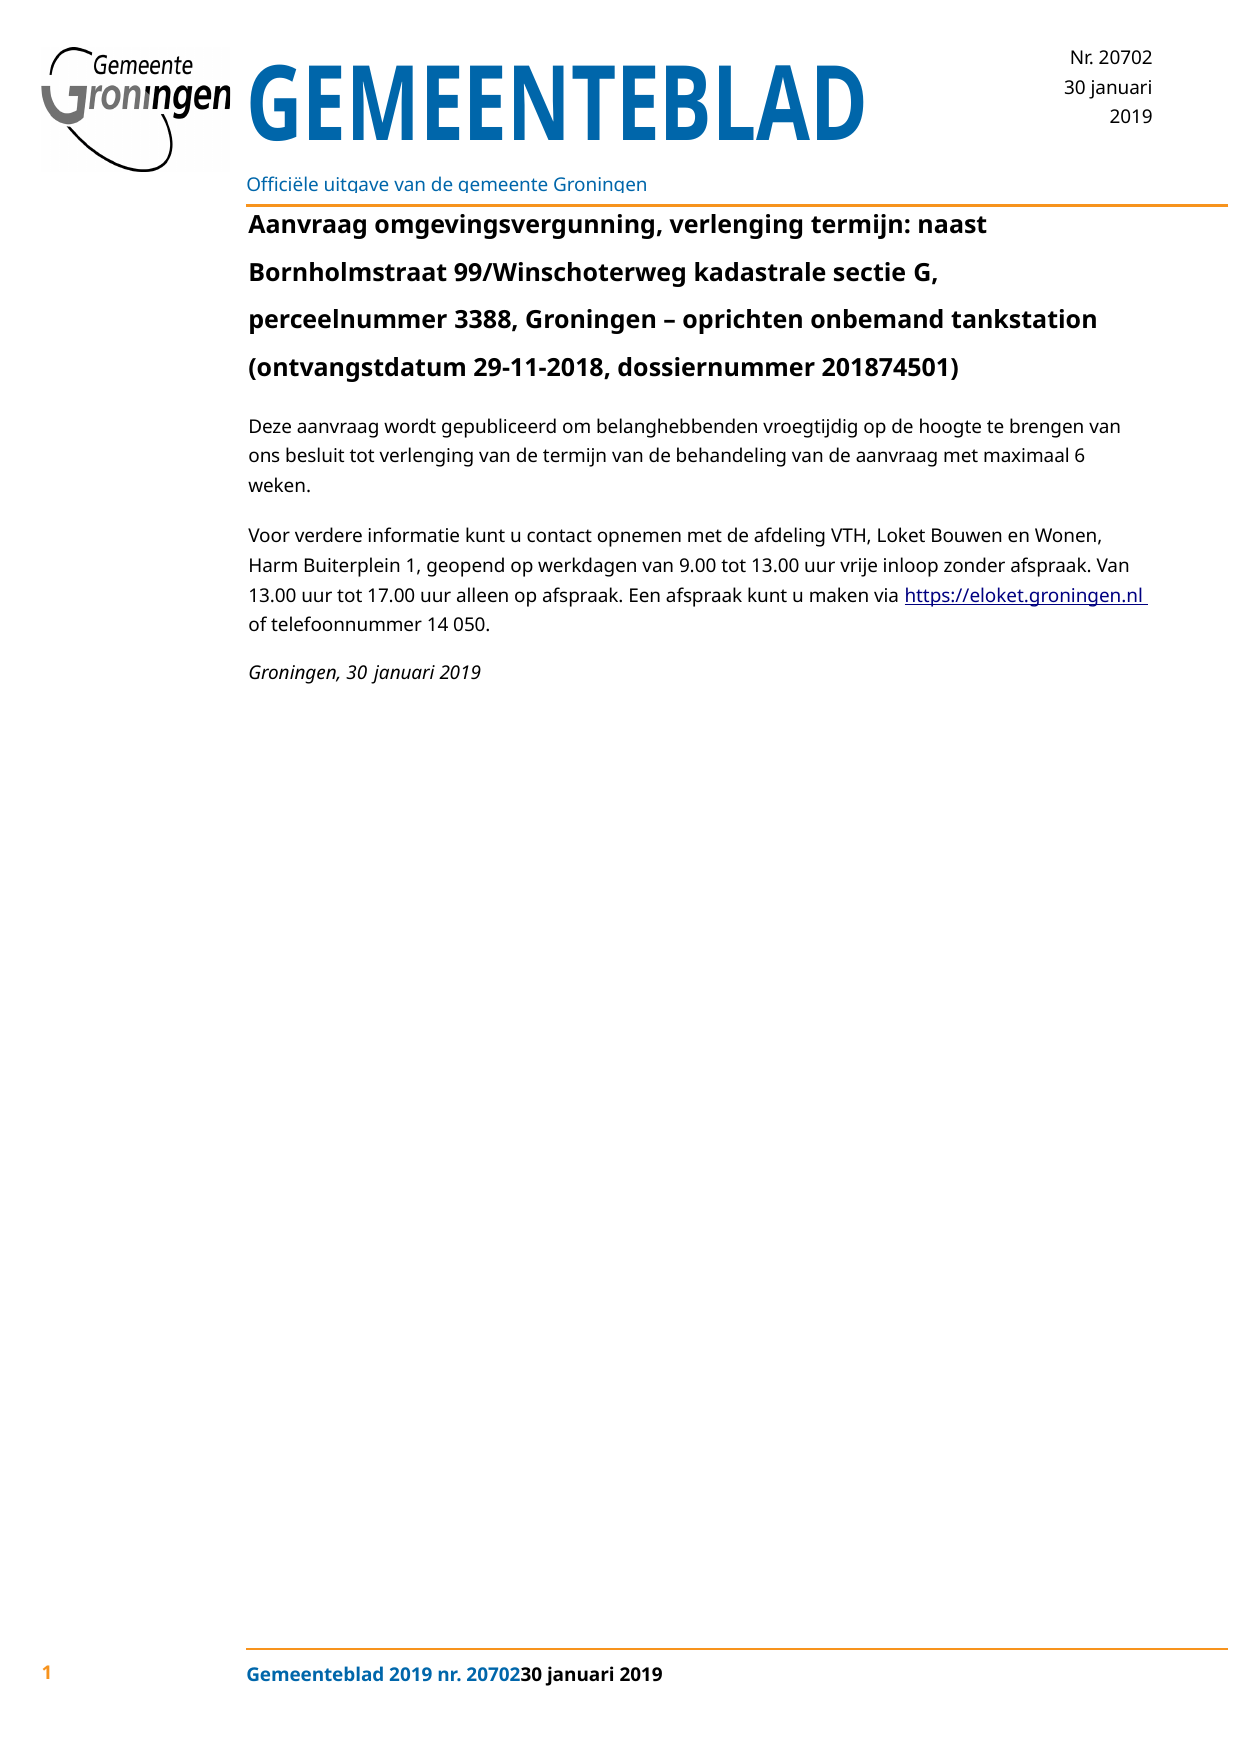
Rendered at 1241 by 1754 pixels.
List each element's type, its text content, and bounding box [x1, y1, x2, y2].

text Groningen, 30 januari 2019 [248, 659, 1152, 685]
text Deze aanvraag wordt gepubliceerd om belanghebbenden vroegtijdig op de hoogte te brengen van ons besluit tot verlenging van de termijn van de behandeling van de aanvraag met maximaal 6 weken. [248, 413, 1152, 498]
text Voor verdere informatie kunt u contact opnemen met de afdeling VTH, Loket Bouwen en Wonen, Harm Buiterplein 1, geopend op werkdagen van 9.00 tot 13.00 uur vrije inloop zonder afspraak. Van 13.00 uur tot 17.00 uur alleen op afspraak. Een afspraak kunt u maken via https://eloket.groningen.nl of telefoonnummer 14 050. [248, 523, 1152, 637]
picture [41, 47, 231, 172]
text Aanvraag omgevingsvergunning, verlenging termijn: naast Bornholmstraat 99/Winschoterweg kadastrale sectie G, perceelnummer 3388, Groningen – oprichten onbemand tankstation (ontvangstdatum 29-11-2018, dossiernummer 201874501) [248, 207, 1152, 384]
